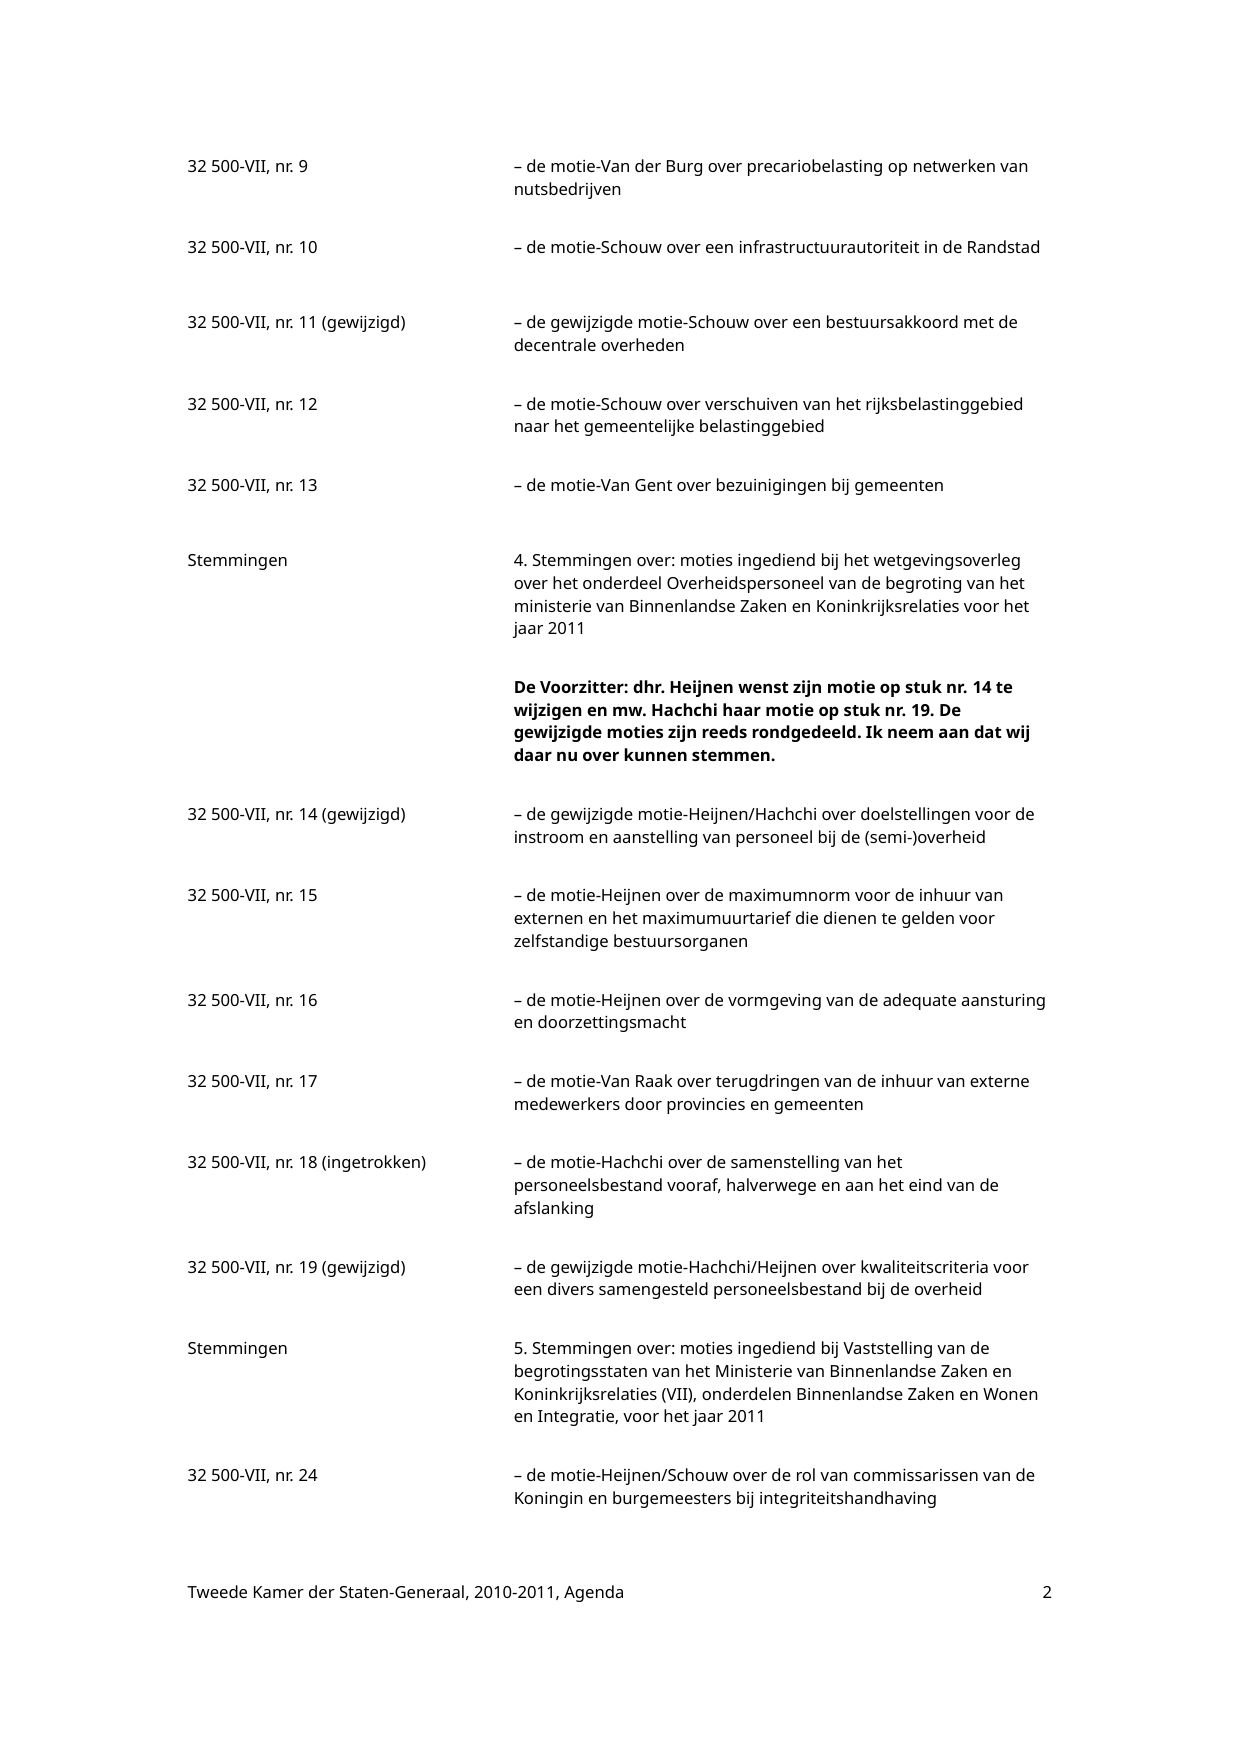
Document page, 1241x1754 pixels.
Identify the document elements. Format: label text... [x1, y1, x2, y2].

table_cell – de motie-Van Gent over bezuinigingen bij gemeenten [510, 471, 1053, 546]
table_cell 32 500-VII, nr. 24 [188, 1461, 490, 1542]
table_cell 32 500-VII, nr. 14 (gewijzigd) [188, 800, 490, 881]
table_cell – de motie-Hachchi over de samenstelling van het personeelsbestand vooraf, halverwege en aan het eind van de afslanking [510, 1148, 1053, 1252]
table_cell – de motie-Van der Burg over precariobelasting op netwerken van nutsbedrijven [510, 151, 1053, 233]
table_cell – de gewijzigde motie-Hachchi/Heijnen over kwaliteitscriteria voor een divers samengesteld personeelsbestand bij de overheid [510, 1252, 1053, 1334]
table_cell [490, 1067, 510, 1148]
table_cell 32 500-VII, nr. 12 [188, 389, 490, 471]
table_cell [490, 1252, 510, 1334]
table_cell [490, 673, 510, 799]
table_cell – de motie-Heijnen/Schouw over de rol van commissarissen van de Koningin en burgemeesters bij integriteitshandhaving [510, 1461, 1053, 1542]
table_cell 32 500-VII, nr. 19 (gewijzigd) [188, 1252, 490, 1334]
table_cell [490, 151, 510, 233]
table_cell 5. Stemmingen over: moties ingediend bij Vaststelling van de begrotingsstaten van het Ministerie van Binnenlandse Zaken en Koninkrijksrelaties (VII), onderdelen Binnenlandse Zaken en Wonen en Integratie, voor het jaar 2011 [510, 1334, 1053, 1461]
table_cell [490, 546, 510, 673]
table_cell 32 500-VII, nr. 10 [188, 233, 490, 308]
table_cell – de motie-Schouw over een infrastructuurautoriteit in de Randstad [510, 233, 1053, 308]
table_cell [490, 1461, 510, 1542]
table_cell [490, 881, 510, 985]
table_cell [490, 985, 510, 1067]
table_cell Stemmingen [188, 1334, 490, 1461]
table_cell [490, 800, 510, 881]
table_cell – de gewijzigde motie-Schouw over een bestuursakkoord met de decentrale overheden [510, 308, 1053, 389]
table_cell 32 500-VII, nr. 15 [188, 881, 490, 985]
table_cell 32 500-VII, nr. 9 [188, 151, 490, 233]
table_cell 4. Stemmingen over: moties ingediend bij het wetgevingsoverleg over het onderdeel Overheidspersoneel van de begroting van het ministerie van Binnenlandse Zaken en Koninkrijksrelaties voor het jaar 2011 [510, 546, 1053, 673]
table_cell [490, 1148, 510, 1252]
table_cell – de motie-Schouw over verschuiven van het rijksbelastinggebied naar het gemeentelijke belastinggebied [510, 389, 1053, 471]
table_cell [490, 389, 510, 471]
table_cell [490, 471, 510, 546]
table_cell – de motie-Van Raak over terugdringen van de inhuur van externe medewerkers door provincies en gemeenten [510, 1067, 1053, 1148]
table_cell – de motie-Heijnen over de maximumnorm voor de inhuur van externen en het maximumuurtarief die dienen te gelden voor zelfstandige bestuursorganen [510, 881, 1053, 985]
table_cell 32 500-VII, nr. 18 (ingetrokken) [188, 1148, 490, 1252]
table_cell [188, 673, 490, 799]
table_cell 32 500-VII, nr. 17 [188, 1067, 490, 1148]
table_cell – de gewijzigde motie-Heijnen/Hachchi over doelstellingen voor de instroom en aanstelling van personeel bij de (semi-)overheid [510, 800, 1053, 881]
table_cell 32 500-VII, nr. 16 [188, 985, 490, 1067]
table_cell – de motie-Heijnen over de vormgeving van de adequate aansturing en doorzettingsmacht [510, 985, 1053, 1067]
table_cell De Voorzitter: dhr. Heijnen wenst zijn motie op stuk nr. 14 te wijzigen en mw. Hachchi haar motie op stuk nr. 19. De gewijzigde moties zijn reeds rondgedeeld. Ik neem aan dat wij daar nu over kunnen stemmen. [510, 673, 1053, 799]
table_cell Stemmingen [188, 546, 490, 673]
table_cell [490, 308, 510, 389]
table_cell [490, 1334, 510, 1461]
table_cell 32 500-VII, nr. 13 [188, 471, 490, 546]
table_cell 32 500-VII, nr. 11 (gewijzigd) [188, 308, 490, 389]
table_cell [490, 233, 510, 308]
